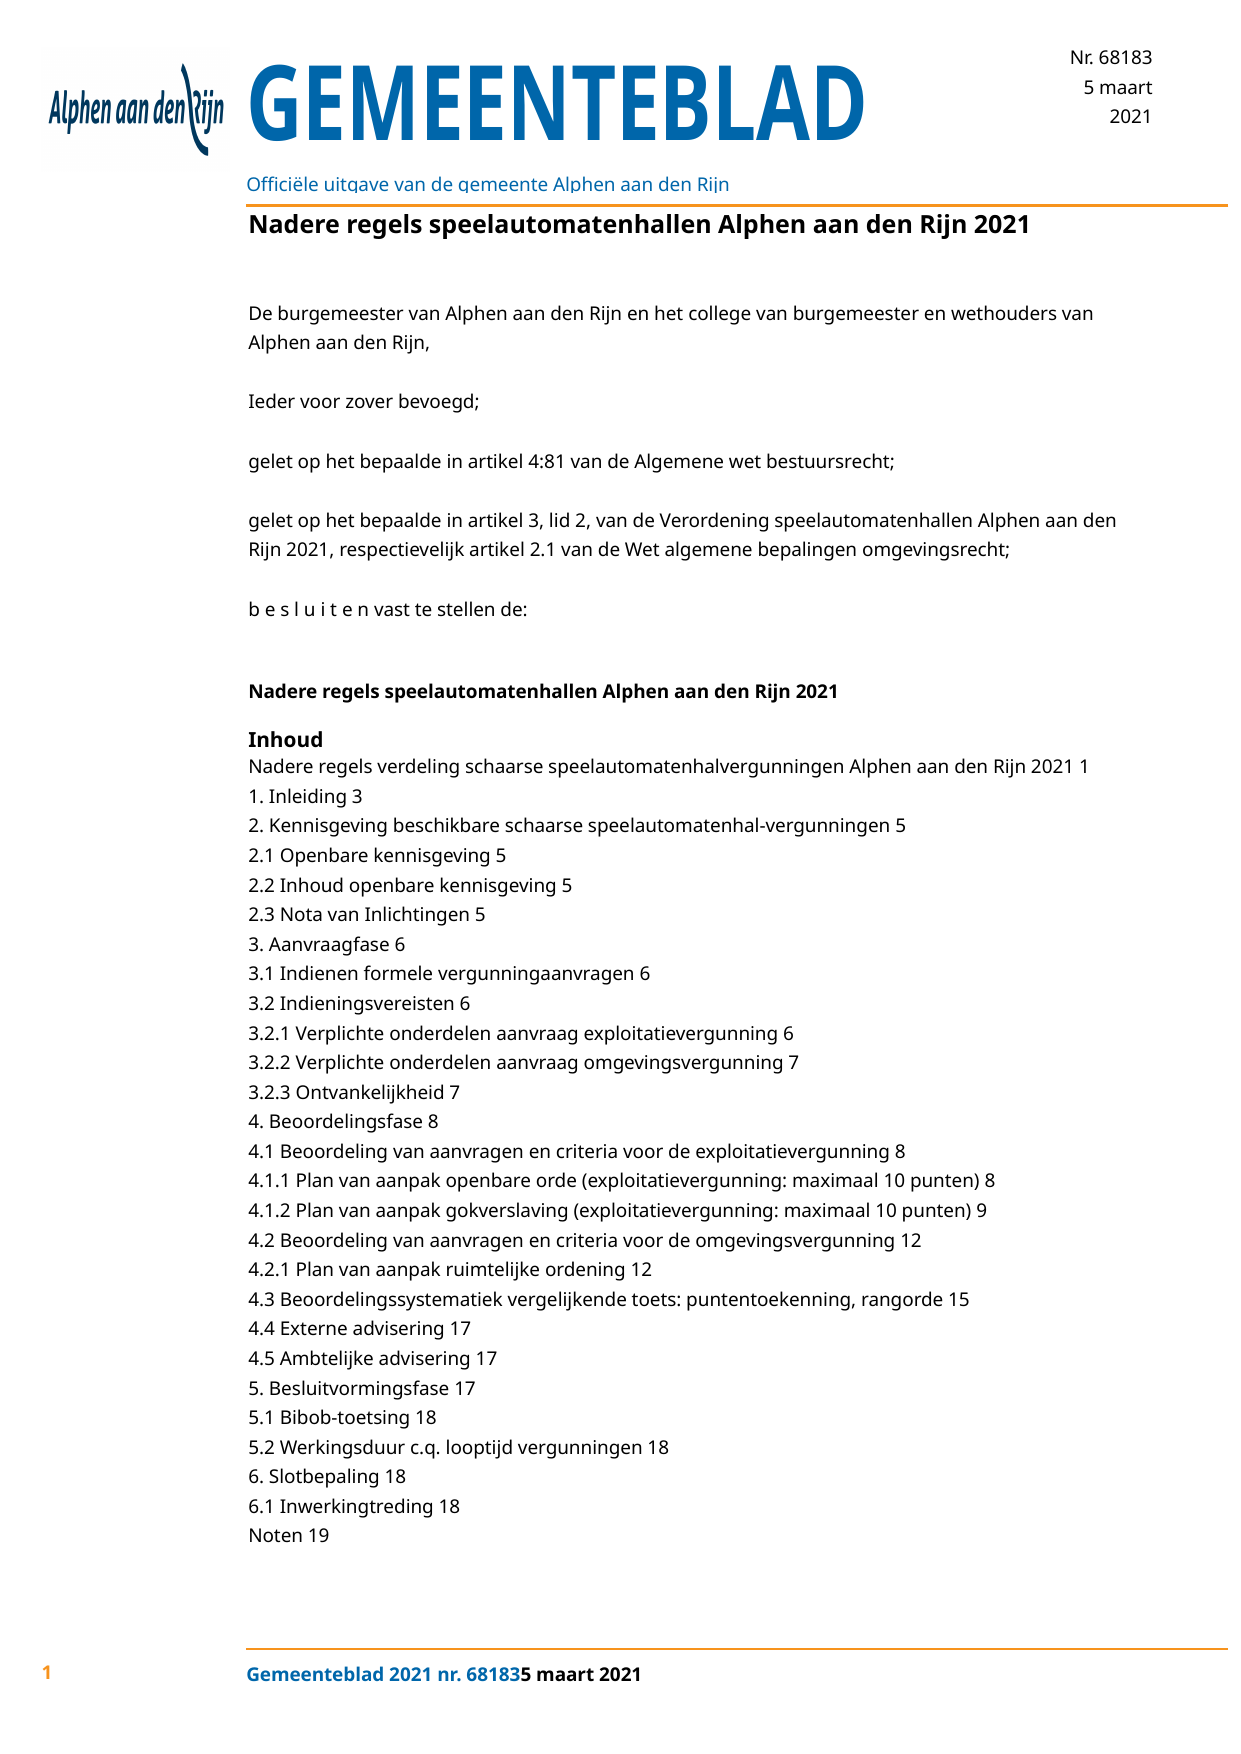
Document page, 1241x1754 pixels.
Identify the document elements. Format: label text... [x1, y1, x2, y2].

text 2.1 Openbare kennisgeving 5 [248, 842, 1152, 868]
text b e s l u i t e n vast te stellen de: [248, 596, 1152, 621]
text 6.1 Inwerkingtreding 18 [248, 1493, 1152, 1519]
text 3.2.3 Ontvankelijkheid 7 [248, 1079, 1152, 1104]
text 4.4 Externe advisering 17 [248, 1316, 1152, 1341]
text 3. Aanvraagfase 6 [248, 931, 1152, 957]
text Noten 19 [248, 1523, 1152, 1548]
text Nadere regels speelautomatenhallen Alphen aan den Rijn 2021 [248, 207, 1152, 241]
text 6. Slotbepaling 18 [248, 1463, 1152, 1489]
text 4.1.1 Plan van aanpak openbare orde (exploitatievergunning: maximaal 10 punten) 8 [248, 1168, 1152, 1193]
text Inhoud [248, 725, 1152, 753]
text 3.2.1 Verplichte onderdelen aanvraag exploitatievergunning 6 [248, 1020, 1152, 1045]
text 4.1 Beoordeling van aanvragen en criteria voor de exploitatievergunning 8 [248, 1138, 1152, 1164]
text 3.2 Indieningsvereisten 6 [248, 990, 1152, 1016]
text 4.3 Beoordelingssystematiek vergelijkende toets: puntentoekenning, rangorde 15 [248, 1286, 1152, 1312]
text 5.2 Werkingsduur c.q. looptijd vergunningen 18 [248, 1434, 1152, 1459]
text 4.2 Beoordeling van aanvragen en criteria voor de omgevingsvergunning 12 [248, 1227, 1152, 1252]
text 3.2.2 Verplichte onderdelen aanvraag omgevingsvergunning 7 [248, 1049, 1152, 1075]
text Nadere regels verdeling schaarse speelautomatenhalvergunningen Alphen aan den Rijn 2021 1 [248, 753, 1152, 779]
text gelet op het bepaalde in artikel 3, lid 2, van de Verordening speelautomatenhallen Alphen aan den Rijn 2021, respectievelijk artikel 2.1 van de Wet algemene bepalingen omgevingsrecht; [248, 507, 1152, 562]
text 3.1 Indienen formele vergunningaanvragen 6 [248, 961, 1152, 986]
text 1. Inleiding 3 [248, 783, 1152, 809]
text 2.3 Nota van Inlichtingen 5 [248, 901, 1152, 927]
text 2.2 Inhoud openbare kennisgeving 5 [248, 872, 1152, 897]
text 4.2.1 Plan van aanpak ruimtelijke ordening 12 [248, 1256, 1152, 1282]
text gelet op het bepaalde in artikel 4:81 van de Algemene wet bestuursrecht; [248, 448, 1152, 473]
text Ieder voor zover bevoegd; [248, 389, 1152, 414]
picture [41, 47, 231, 172]
text 4.1.2 Plan van aanpak gokverslaving (exploitatievergunning: maximaal 10 punten) 9 [248, 1197, 1152, 1223]
text 2. Kennisgeving beschikbare schaarse speelautomatenhal-vergunningen 5 [248, 813, 1152, 838]
text Nadere regels speelautomatenhallen Alphen aan den Rijn 2021 [248, 676, 1152, 704]
text 5.1 Bibob-toetsing 18 [248, 1404, 1152, 1430]
text 4.5 Ambtelijke advisering 17 [248, 1345, 1152, 1371]
text 4. Beoordelingsfase 8 [248, 1108, 1152, 1134]
text 5. Besluitvormingsfase 17 [248, 1375, 1152, 1400]
text De burgemeester van Alphen aan den Rijn en het college van burgemeester en wethouders van Alphen aan den Rijn, [248, 300, 1152, 355]
